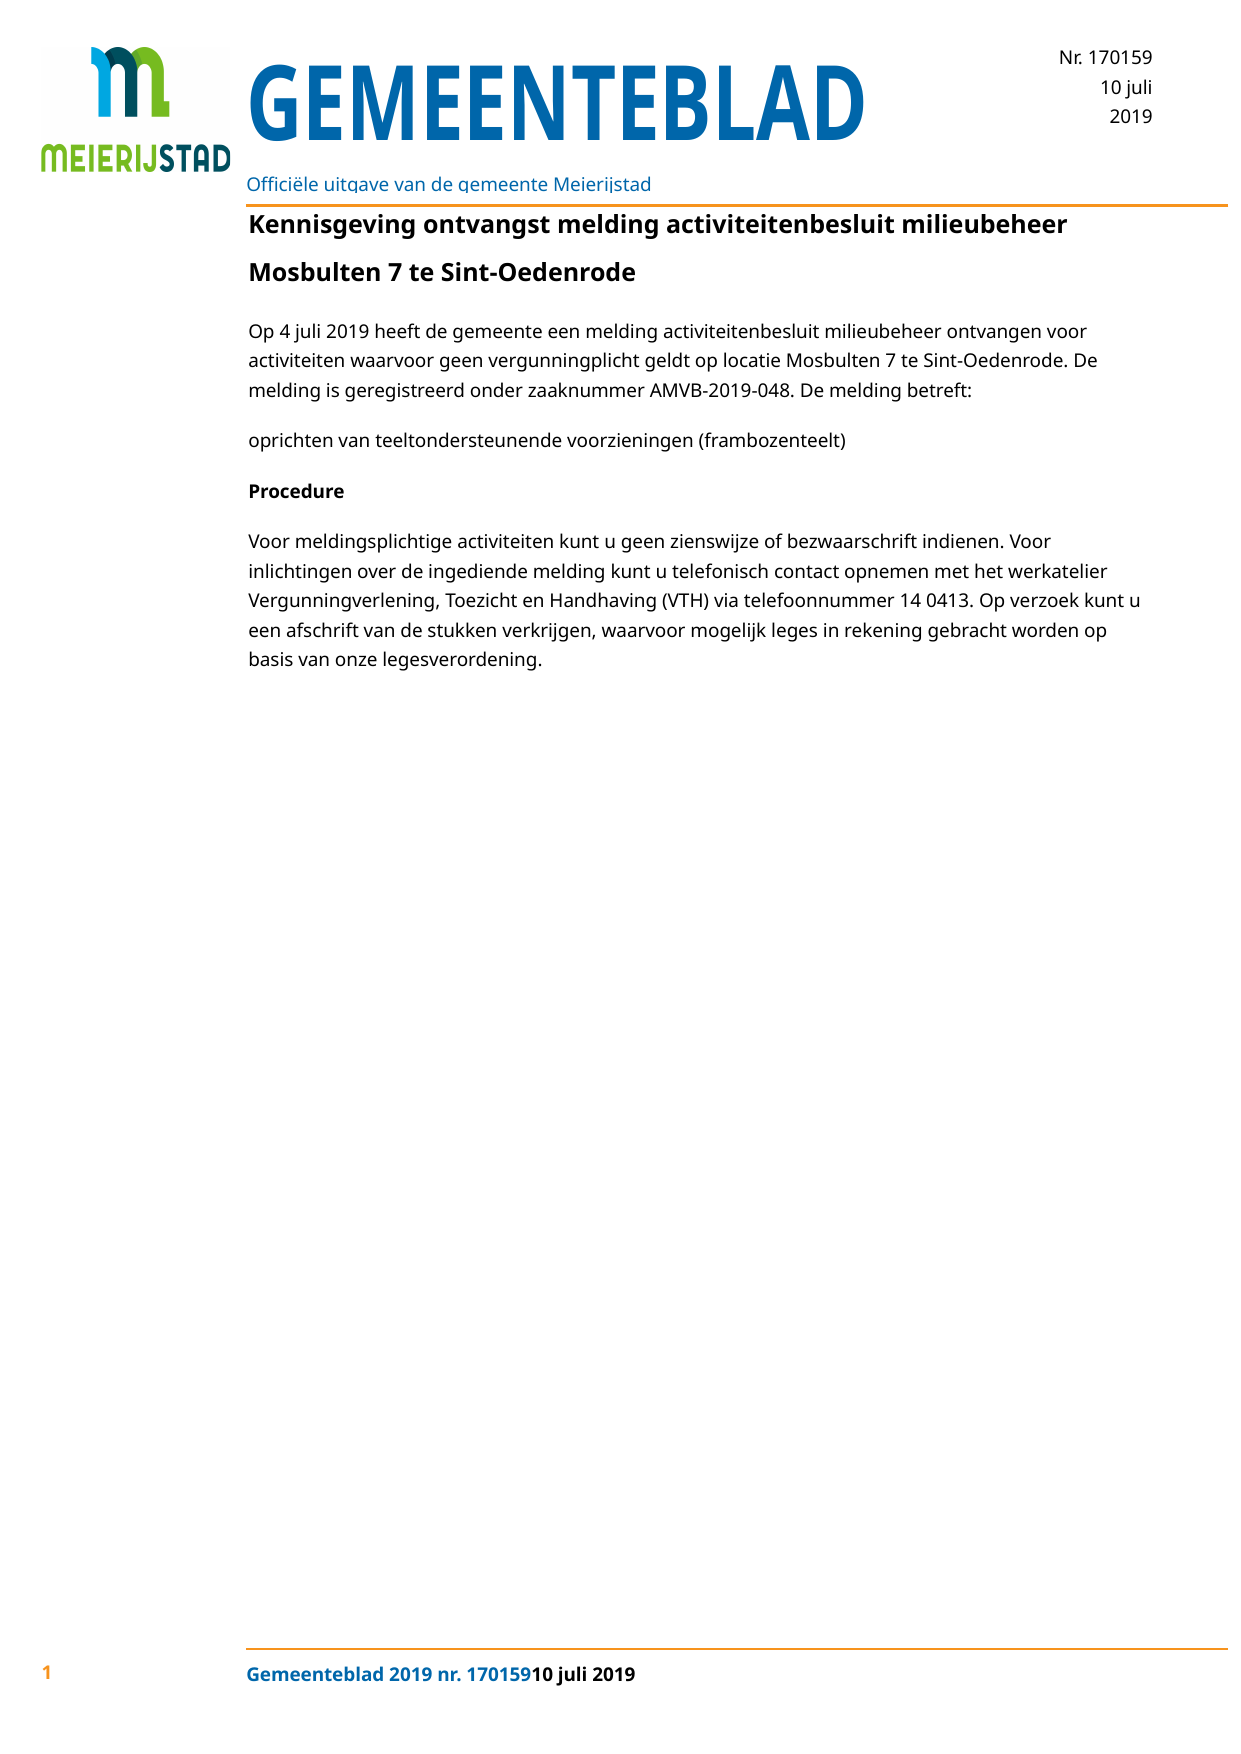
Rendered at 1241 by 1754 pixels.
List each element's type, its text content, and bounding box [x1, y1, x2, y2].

text Procedure [248, 478, 1152, 504]
text Voor meldingsplichtige activiteiten kunt u geen zienswijze of bezwaarschrift indienen. Voor inlichtingen over de ingediende melding kunt u telefonisch contact opnemen met het werkatelier Vergunningverlening, Toezicht en Handhaving (VTH) via telefoonnummer 14 0413. Op verzoek kunt u een afschrift van de stukken verkrijgen, waarvoor mogelijk leges in rekening gebracht worden op basis van onze legesverordening. [248, 528, 1152, 672]
text Op 4 juli 2019 heeft de gemeente een melding activiteitenbesluit milieubeheer ontvangen voor activiteiten waarvoor geen vergunningplicht geldt op locatie Mosbulten 7 te Sint-Oedenrode. De melding is geregistreerd onder zaaknummer AMVB-2019-048. De melding betreft: [248, 318, 1152, 403]
text oprichten van teeltondersteunende voorzieningen (frambozenteelt) [248, 427, 1152, 453]
text Kennisgeving ontvangst melding activiteitenbesluit milieubeheer Mosbulten 7 te Sint-Oedenrode [248, 207, 1152, 288]
picture [41, 47, 231, 172]
